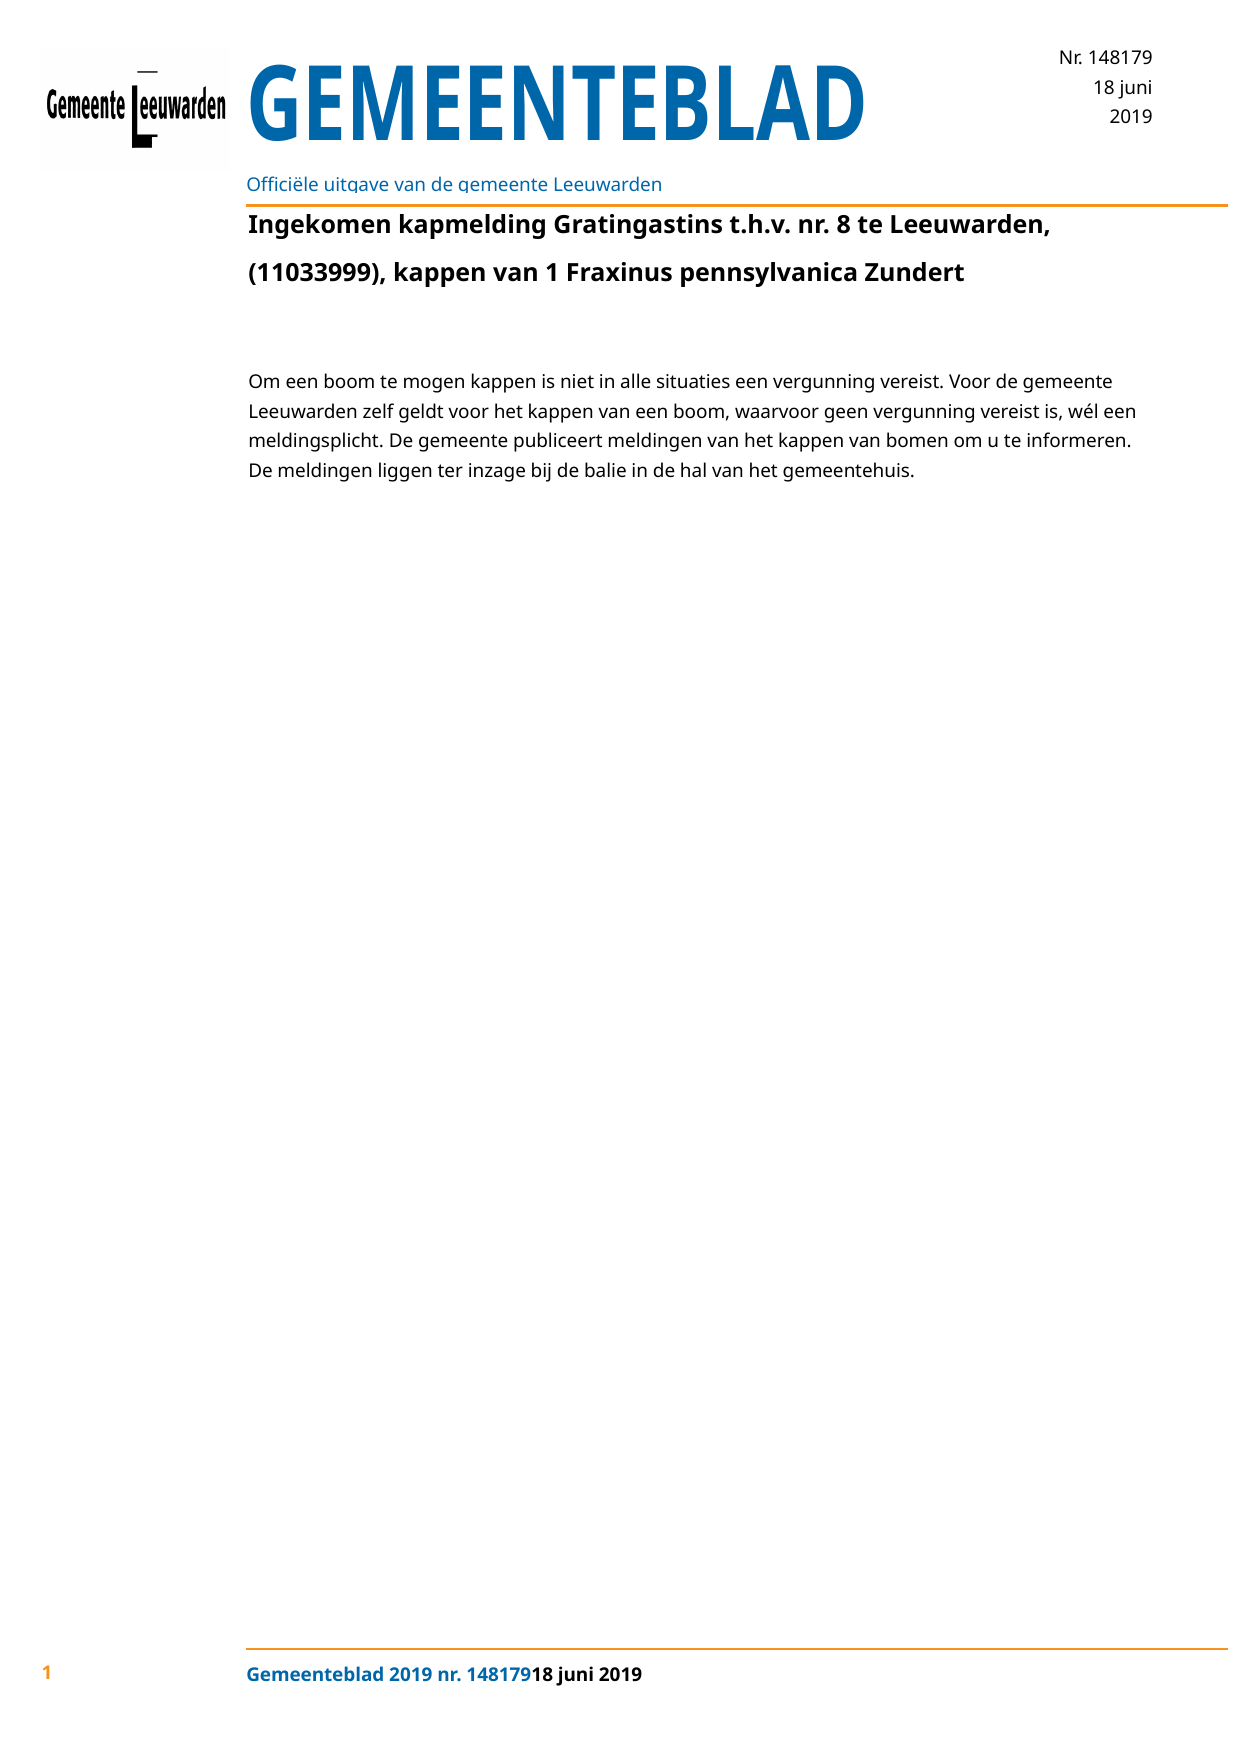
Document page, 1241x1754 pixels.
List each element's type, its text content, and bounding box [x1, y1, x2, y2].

picture [41, 47, 231, 172]
text Ingekomen kapmelding Gratingastins t.h.v. nr. 8 te Leeuwarden, (11033999), kappen van 1 Fraxinus pennsylvanica Zundert [248, 207, 1152, 288]
text Om een boom te mogen kappen is niet in alle situaties een vergunning vereist. Voor de gemeente Leeuwarden zelf geldt voor het kappen van een boom, waarvoor geen vergunning vereist is, wél een meldingsplicht. De gemeente publiceert meldingen van het kappen van bomen om u te informeren. De meldingen liggen ter inzage bij de balie in de hal van het gemeentehuis. [248, 368, 1152, 483]
